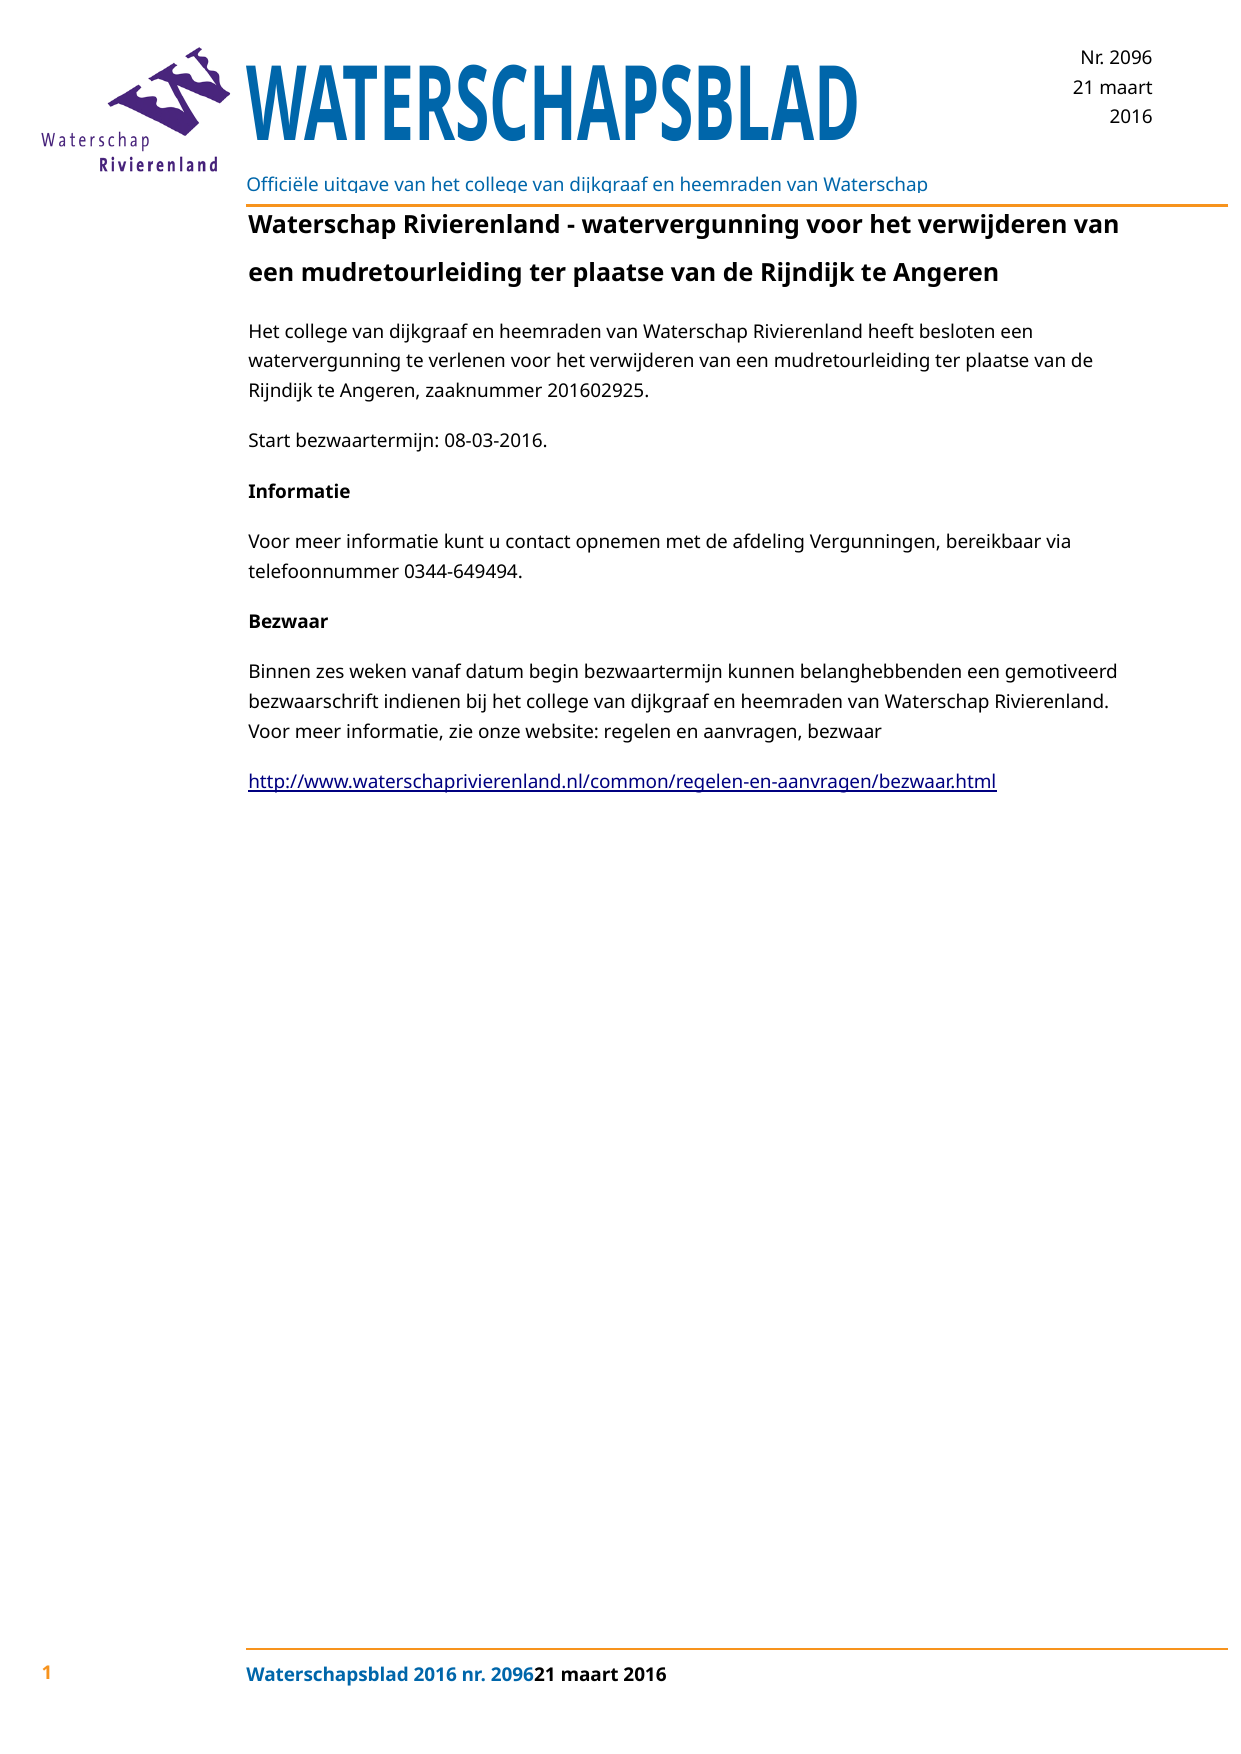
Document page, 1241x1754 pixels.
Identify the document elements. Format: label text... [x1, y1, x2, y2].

text Binnen zes weken vanaf datum begin bezwaartermijn kunnen belanghebbenden een gemotiveerd bezwaarschrift indienen bij het college van dijkgraaf en heemraden van Waterschap Rivierenland. Voor meer informatie, zie onze website: regelen en aanvragen, bezwaar [248, 659, 1152, 744]
text http://www.waterschaprivierenland.nl/common/regelen-en-aanvragen/bezwaar.html [248, 768, 1152, 794]
text Het college van dijkgraaf en heemraden van Waterschap Rivierenland heeft besloten een watervergunning te verlenen voor het verwijderen van een mudretourleiding ter plaatse van de Rijndijk te Angeren, zaaknummer 201602925. [248, 318, 1152, 403]
text Voor meer informatie kunt u contact opnemen met de afdeling Vergunningen, bereikbaar via telefoonnummer 0344-649494. [248, 528, 1152, 584]
picture [41, 47, 231, 172]
text Waterschap Rivierenland - watervergunning voor het verwijderen van een mudretourleiding ter plaatse van de Rijndijk te Angeren [248, 207, 1152, 288]
text Start bezwaartermijn: 08-03-2016. [248, 427, 1152, 453]
text Informatie [248, 478, 1152, 504]
text Bezwaar [248, 608, 1152, 634]
